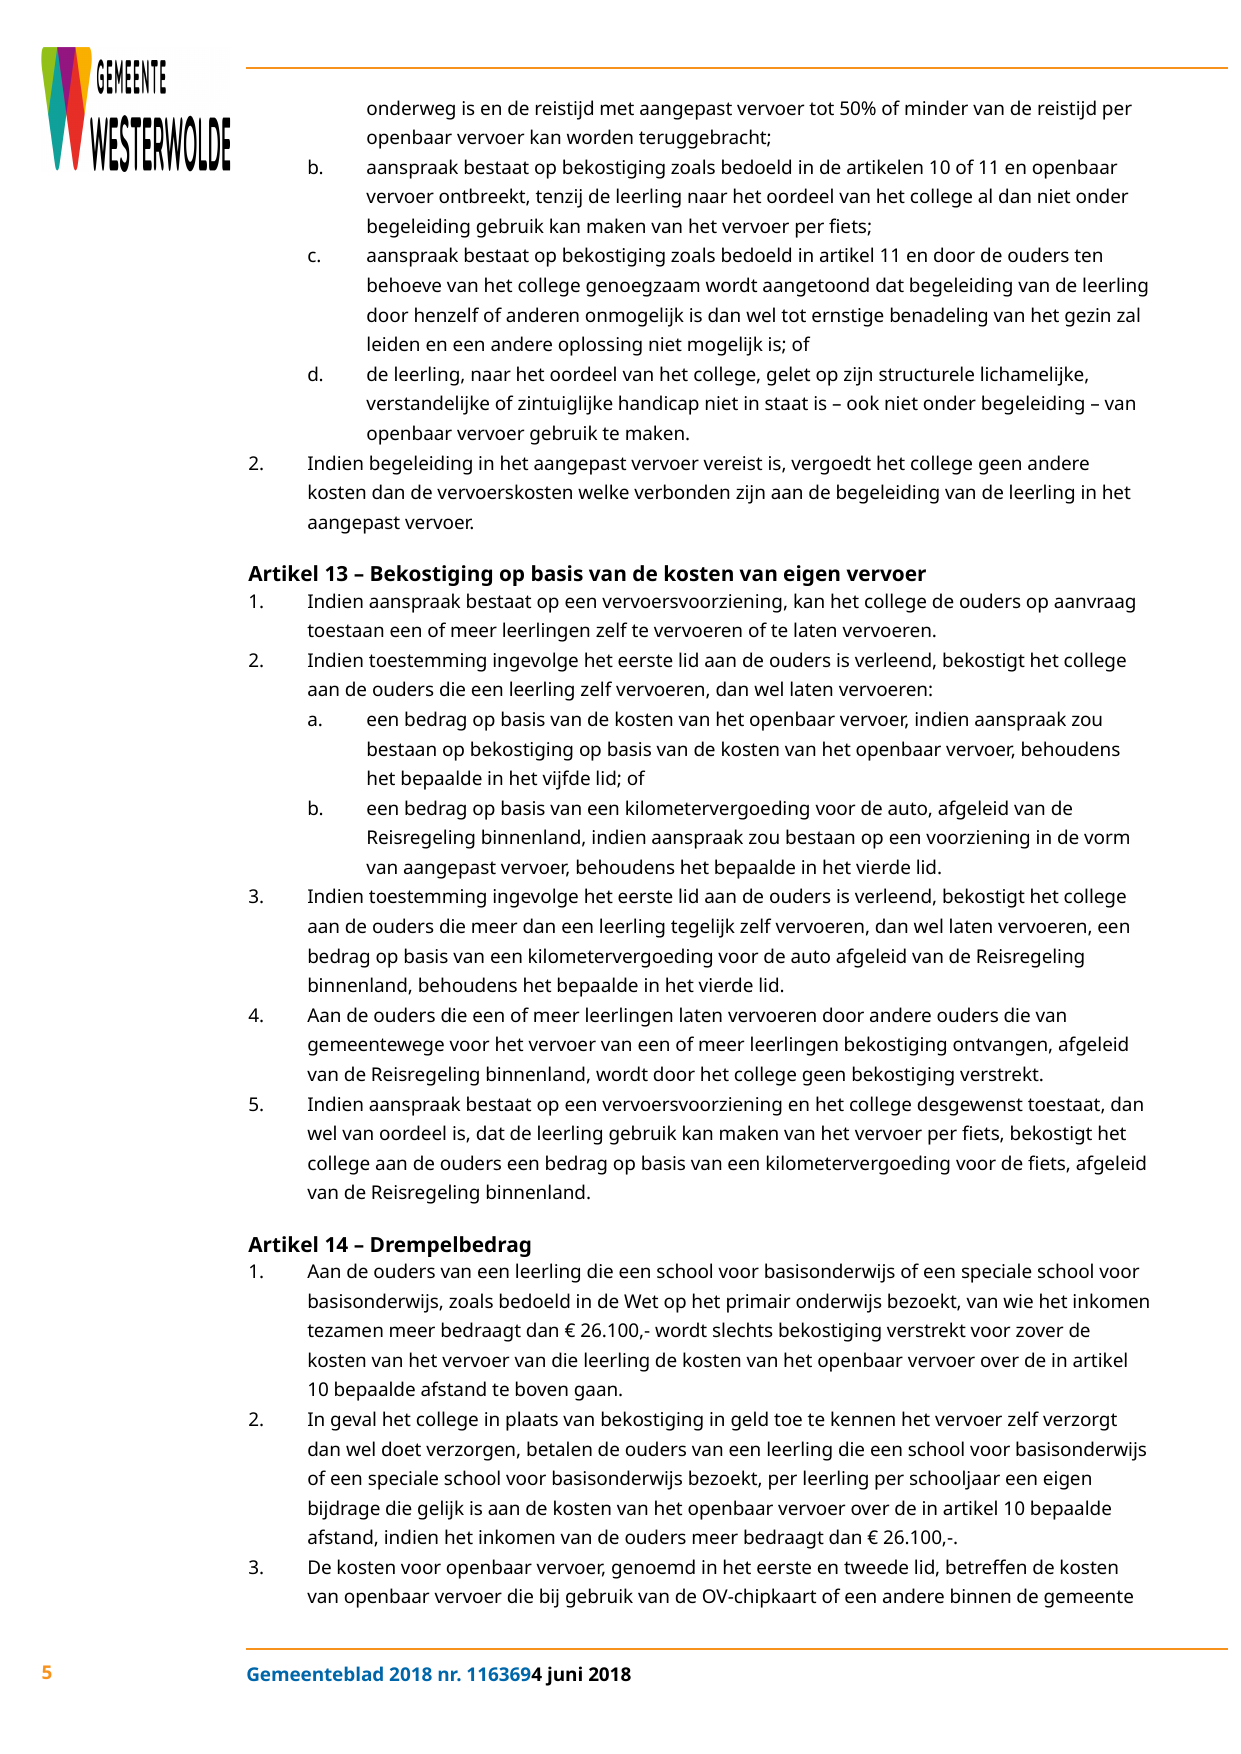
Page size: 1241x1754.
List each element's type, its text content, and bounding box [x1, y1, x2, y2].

list Indien toestemming ingevolge het eerste lid aan de ouders is verleend, bekostigt het college aan de ouders die meer dan een leerling tegelijk zelf vervoeren, dan wel laten vervoeren, een bedrag op basis van een kilometervergoeding voor de auto afgeleid van de Reisregeling binnenland, behoudens het bepaalde in het vierde lid. [248, 884, 1152, 998]
list een bedrag op basis van de kosten van het openbaar vervoer, indien aanspraak zou bestaan op bekostiging op basis van de kosten van het openbaar vervoer, behoudens het bepaalde in het vijfde lid; of [307, 706, 1152, 791]
picture [41, 47, 231, 172]
text Artikel 14 – Drempelbedrag [248, 1230, 1152, 1258]
list De kosten voor openbaar vervoer, genoemd in het eerste en tweede lid, betreffen de kosten van openbaar vervoer die bij gebruik van de OV-chipkaart of een andere binnen de gemeente [248, 1554, 1152, 1609]
list Indien toestemming ingevolge het eerste lid aan de ouders is verleend, bekostigt het college aan de ouders die een leerling zelf vervoeren, dan wel laten vervoeren: [248, 647, 1152, 702]
list Aan de ouders die een of meer leerlingen laten vervoeren door andere ouders die van gemeentewege voor het vervoer van een of meer leerlingen bekostiging ontvangen, afgeleid van de Reisregeling binnenland, wordt door het college geen bekostiging verstrekt. [248, 1002, 1152, 1087]
list een bedrag op basis van een kilometervergoeding voor de auto, afgeleid van de Reisregeling binnenland, indien aanspraak zou bestaan op een voorziening in de vorm van aangepast vervoer, behoudens het bepaalde in het vierde lid. [307, 795, 1152, 880]
list de leerling, naar het oordeel van het college, gelet op zijn structurele lichamelijke, verstandelijke of zintuiglijke handicap niet in staat is – ook niet onder begeleiding – van openbaar vervoer gebruik te maken. [307, 361, 1152, 446]
list In geval het college in plaats van bekostiging in geld toe te kennen het vervoer zelf verzorgt dan wel doet verzorgen, betalen de ouders van een leerling die een school voor basisonderwijs of een speciale school voor basisonderwijs bezoekt, per leerling per schooljaar een eigen bijdrage die gelijk is aan de kosten van het openbaar vervoer over de in artikel 10 bepaalde afstand, indien het inkomen van de ouders meer bedraagt dan € 26.100,-. [248, 1406, 1152, 1550]
list Indien begeleiding in het aangepast vervoer vereist is, vergoedt het college geen andere kosten dan de vervoerskosten welke verbonden zijn aan de begeleiding van de leerling in het aangepast vervoer. [248, 450, 1152, 535]
list onderweg is en de reistijd met aangepast vervoer tot 50% of minder van de reistijd per openbaar vervoer kan worden teruggebracht; [307, 95, 1152, 150]
list aanspraak bestaat op bekostiging zoals bedoeld in artikel 11 en door de ouders ten behoeve van het college genoegzaam wordt aangetoond dat begeleiding van de leerling door henzelf of anderen onmogelijk is dan wel tot ernstige benadeling van het gezin zal leiden en een andere oplossing niet mogelijk is; of [307, 243, 1152, 357]
list aanspraak bestaat op bekostiging zoals bedoeld in de artikelen 10 of 11 en openbaar vervoer ontbreekt, tenzij de leerling naar het oordeel van het college al dan niet onder begeleiding gebruik kan maken van het vervoer per fiets; [307, 154, 1152, 239]
text Artikel 13 – Bekostiging op basis van de kosten van eigen vervoer [248, 559, 1152, 588]
list Indien aanspraak bestaat op een vervoersvoorziening en het college desgewenst toestaat, dan wel van oordeel is, dat de leerling gebruik kan maken van het vervoer per fiets, bekostigt het college aan de ouders een bedrag op basis van een kilometervergoeding voor de fiets, afgeleid van de Reisregeling binnenland. [248, 1091, 1152, 1205]
list Indien aanspraak bestaat op een vervoersvoorziening, kan het college de ouders op aanvraag toestaan een of meer leerlingen zelf te vervoeren of te laten vervoeren. [248, 588, 1152, 643]
list Aan de ouders van een leerling die een school voor basisonderwijs of een speciale school voor basisonderwijs, zoals bedoeld in de Wet op het primair onderwijs bezoekt, van wie het inkomen tezamen meer bedraagt dan € 26.100,- wordt slechts bekostiging verstrekt voor zover de kosten van het vervoer van die leerling de kosten van het openbaar vervoer over de in artikel 10 bepaalde afstand te boven gaan. [248, 1258, 1152, 1402]
